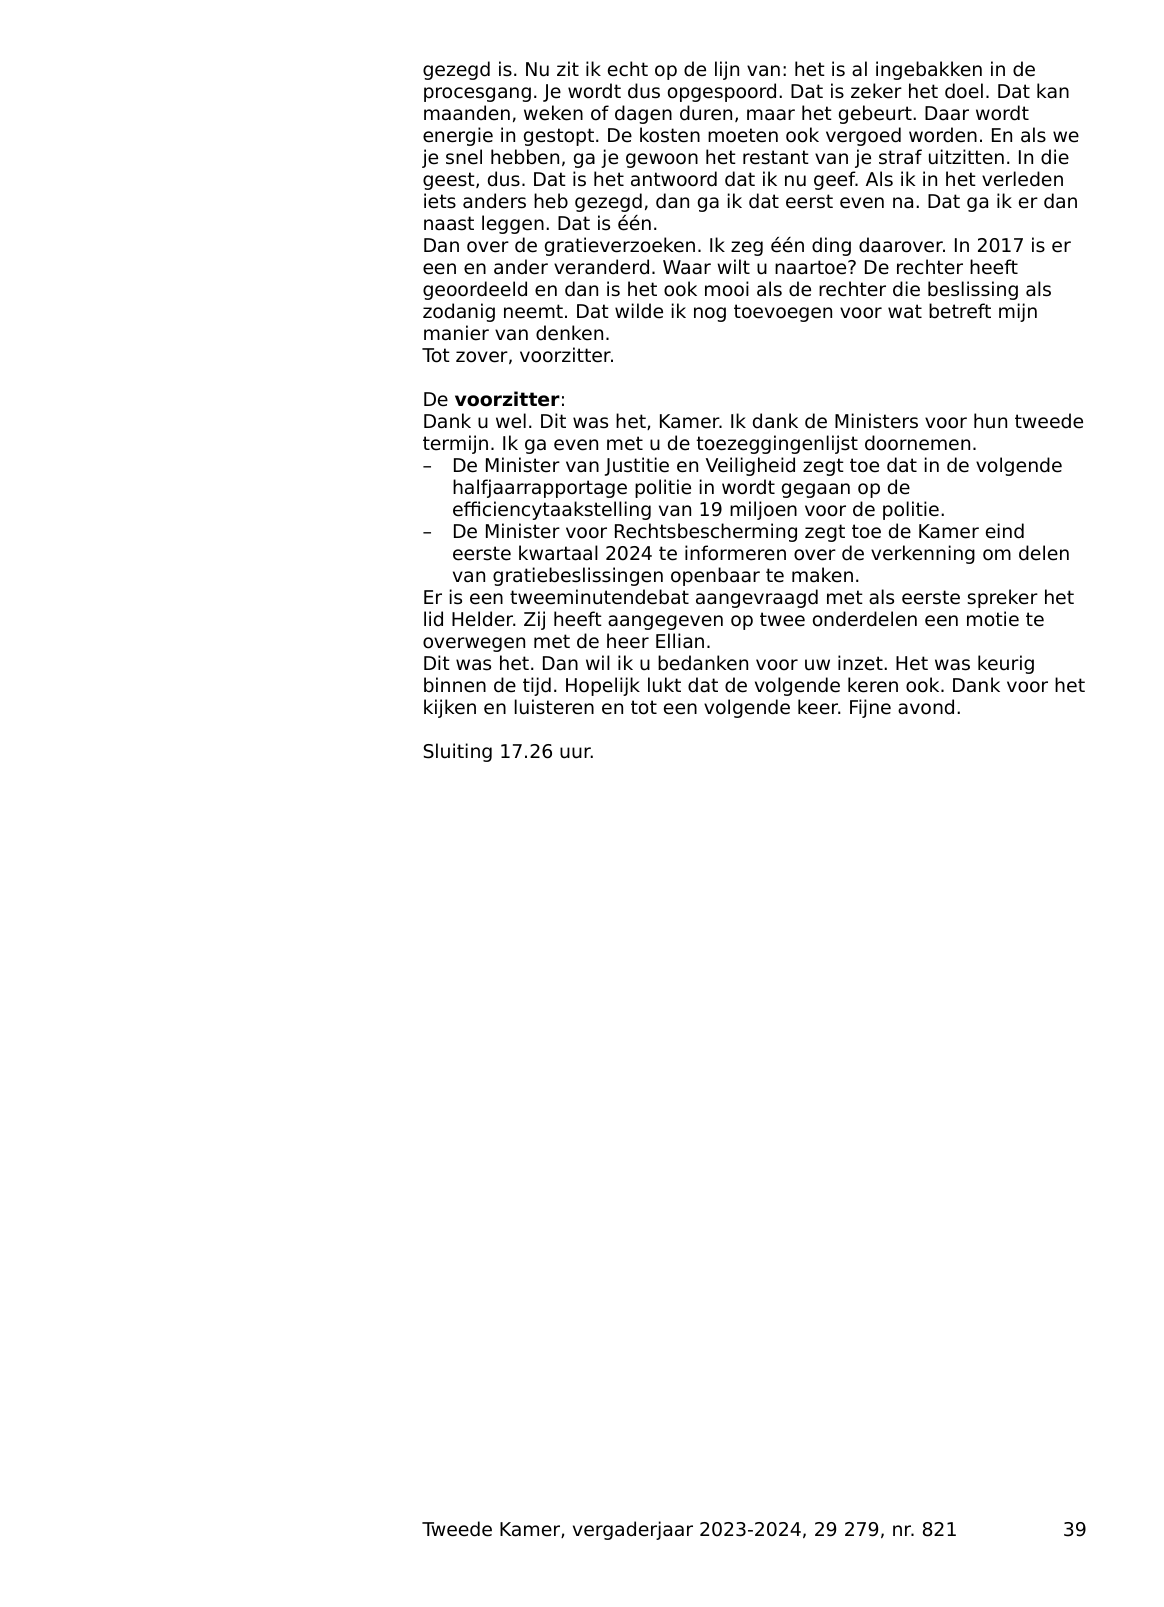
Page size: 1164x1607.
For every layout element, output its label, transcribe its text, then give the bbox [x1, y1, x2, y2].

text – De Minister van Justitie en Veiligheid zegt toe dat in de volgende halfjaarrapportage politie in wordt gegaan op de efficiencytaakstelling van 19 miljoen voor de politie. [422, 455, 1087, 521]
text Dank u wel. Dit was het, Kamer. Ik dank de Ministers voor hun tweede termijn. Ik ga even met u de toezeggingenlijst doornemen. [422, 411, 1087, 455]
text Sluiting 17.26 uur. [422, 741, 1087, 763]
text Er is een tweeminutendebat aangevraagd met als eerste spreker het lid Helder. Zij heeft aangegeven op twee onderdelen een motie te overwegen met de heer Ellian. [422, 587, 1087, 653]
text Tot zover, voorzitter. [422, 345, 1087, 367]
text De voorzitter: [422, 389, 1087, 411]
text Dan over de gratieverzoeken. Ik zeg één ding daarover. In 2017 is er een en ander veranderd. Waar wilt u naartoe? De rechter heeft geoordeeld en dan is het ook mooi als de rechter die beslissing als zodanig neemt. Dat wilde ik nog toevoegen voor wat betreft mijn manier van denken. [422, 235, 1087, 345]
text – De Minister voor Rechtsbescherming zegt toe de Kamer eind eerste kwartaal 2024 te informeren over de verkenning om delen van gratiebeslissingen openbaar te maken. [422, 521, 1087, 587]
text Dit was het. Dan wil ik u bedanken voor uw inzet. Het was keurig binnen de tijd. Hopelijk lukt dat de volgende keren ook. Dank voor het kijken en luisteren en tot een volgende keer. Fijne avond. [422, 653, 1087, 719]
text gezegd is. Nu zit ik echt op de lijn van: het is al ingebakken in de procesgang. Je wordt dus opgespoord. Dat is zeker het doel. Dat kan maanden, weken of dagen duren, maar het gebeurt. Daar wordt energie in gestopt. De kosten moeten ook vergoed worden. En als we je snel hebben, ga je gewoon het restant van je straf uitzitten. In die geest, dus. Dat is het antwoord dat ik nu geef. Als ik in het verleden iets anders heb gezegd, dan ga ik dat eerst even na. Dat ga ik er dan naast leggen. Dat is één. [422, 59, 1087, 235]
